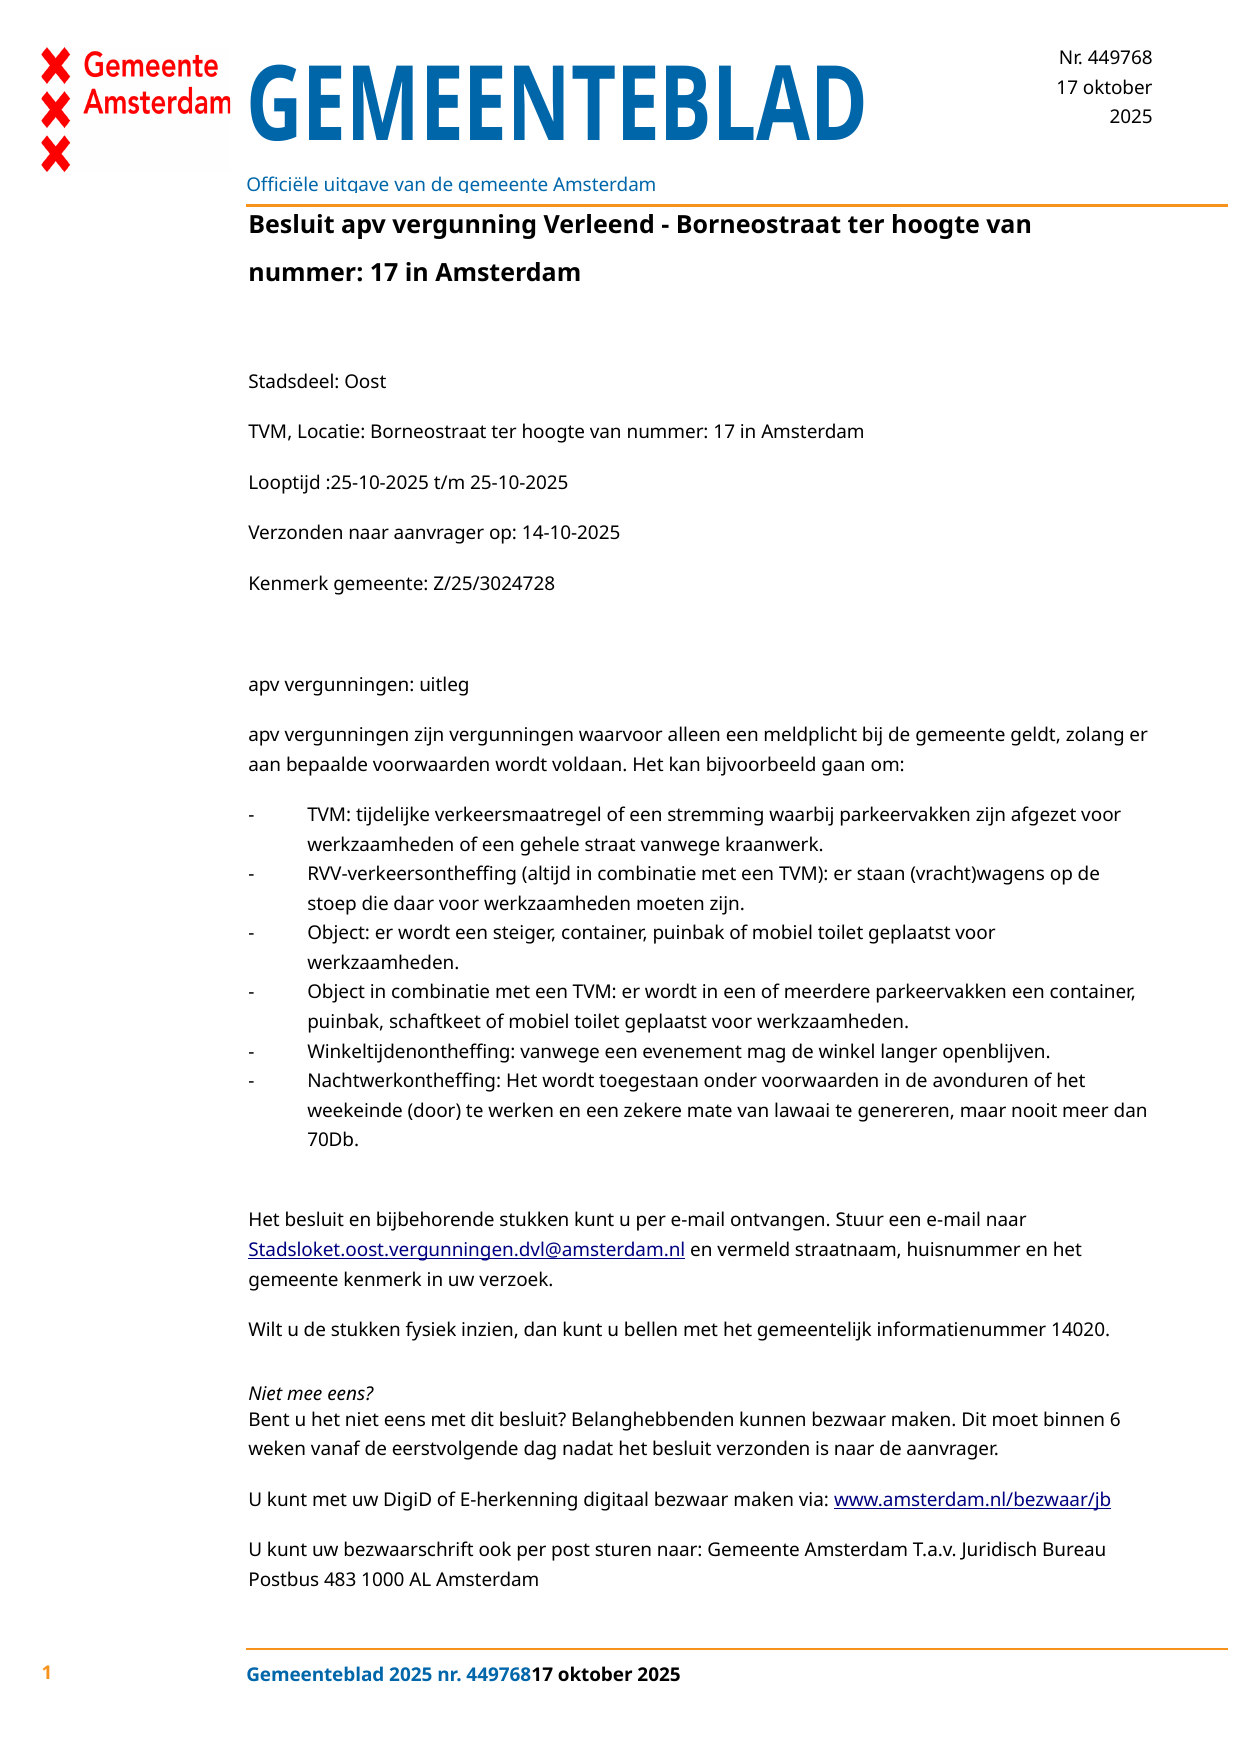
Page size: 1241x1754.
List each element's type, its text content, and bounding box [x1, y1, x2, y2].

text Besluit apv vergunning Verleend - Borneostraat ter hoogte van nummer: 17 in Amsterdam [248, 207, 1152, 288]
list Nachtwerkontheffing: Het wordt toegestaan onder voorwaarden in de avonduren of het weekeinde (door) te werken en een zekere mate van lawaai te genereren, maar nooit meer dan 70Db. [248, 1067, 1152, 1152]
text Looptijd :25-10-2025 t/m 25-10-2025 [248, 469, 1152, 495]
list Object: er wordt een steiger, container, puinbak of mobiel toilet geplaatst voor werkzaamheden. [248, 919, 1152, 975]
text Verzonden naar aanvrager op: 14-10-2025 [248, 519, 1152, 545]
text Niet mee eens? [248, 1380, 1152, 1406]
text U kunt uw bezwaarschrift ook per post sturen naar: Gemeente Amsterdam T.a.v. Juridisch Bureau Postbus 483 1000 AL Amsterdam [248, 1536, 1152, 1592]
text TVM, Locatie: Borneostraat ter hoogte van nummer: 17 in Amsterdam [248, 419, 1152, 444]
picture [41, 47, 231, 172]
list Winkeltijdenontheffing: vanwege een evenement mag de winkel langer openblijven. [248, 1038, 1152, 1064]
text apv vergunningen zijn vergunningen waarvoor alleen een meldplicht bij de gemeente geldt, zolang er aan bepaalde voorwaarden wordt voldaan. Het kan bijvoorbeeld gaan om: [248, 721, 1152, 777]
text Kenmerk gemeente: Z/25/3024728 [248, 570, 1152, 596]
text Stadsdeel: Oost [248, 368, 1152, 394]
text U kunt met uw DigiD of E-herkenning digitaal bezwaar maken via: www.amsterdam.nl/bezwaar/jb [248, 1486, 1152, 1512]
text Het besluit en bijbehorende stukken kunt u per e-mail ontvangen. Stuur een e-mail naar Stadsloket.oost.vergunningen.dvl@amsterdam.nl en vermeld straatnaam, huisnummer en het gemeente kenmerk in uw verzoek. [248, 1207, 1152, 1292]
text Bent u het niet eens met dit besluit? Belanghebbenden kunnen bezwaar maken. Dit moet binnen 6 weken vanaf de eerstvolgende dag nadat het besluit verzonden is naar de aanvrager. [248, 1406, 1152, 1461]
text Wilt u de stukken fysiek inzien, dan kunt u bellen met het gemeentelijk informatienummer 14020. [248, 1316, 1152, 1342]
list TVM: tijdelijke verkeersmaatregel of een stremming waarbij parkeervakken zijn afgezet voor werkzaamheden of een gehele straat vanwege kraanwerk. [248, 801, 1152, 857]
list RVV-verkeersontheffing (altijd in combinatie met een TVM): er staan (vracht)wagens op de stoep die daar voor werkzaamheden moeten zijn. [248, 860, 1152, 916]
text apv vergunningen: uitleg [248, 671, 1152, 697]
list Object in combinatie met een TVM: er wordt in een of meerdere parkeervakken een container, puinbak, schaftkeet of mobiel toilet geplaatst voor werkzaamheden. [248, 979, 1152, 1034]
